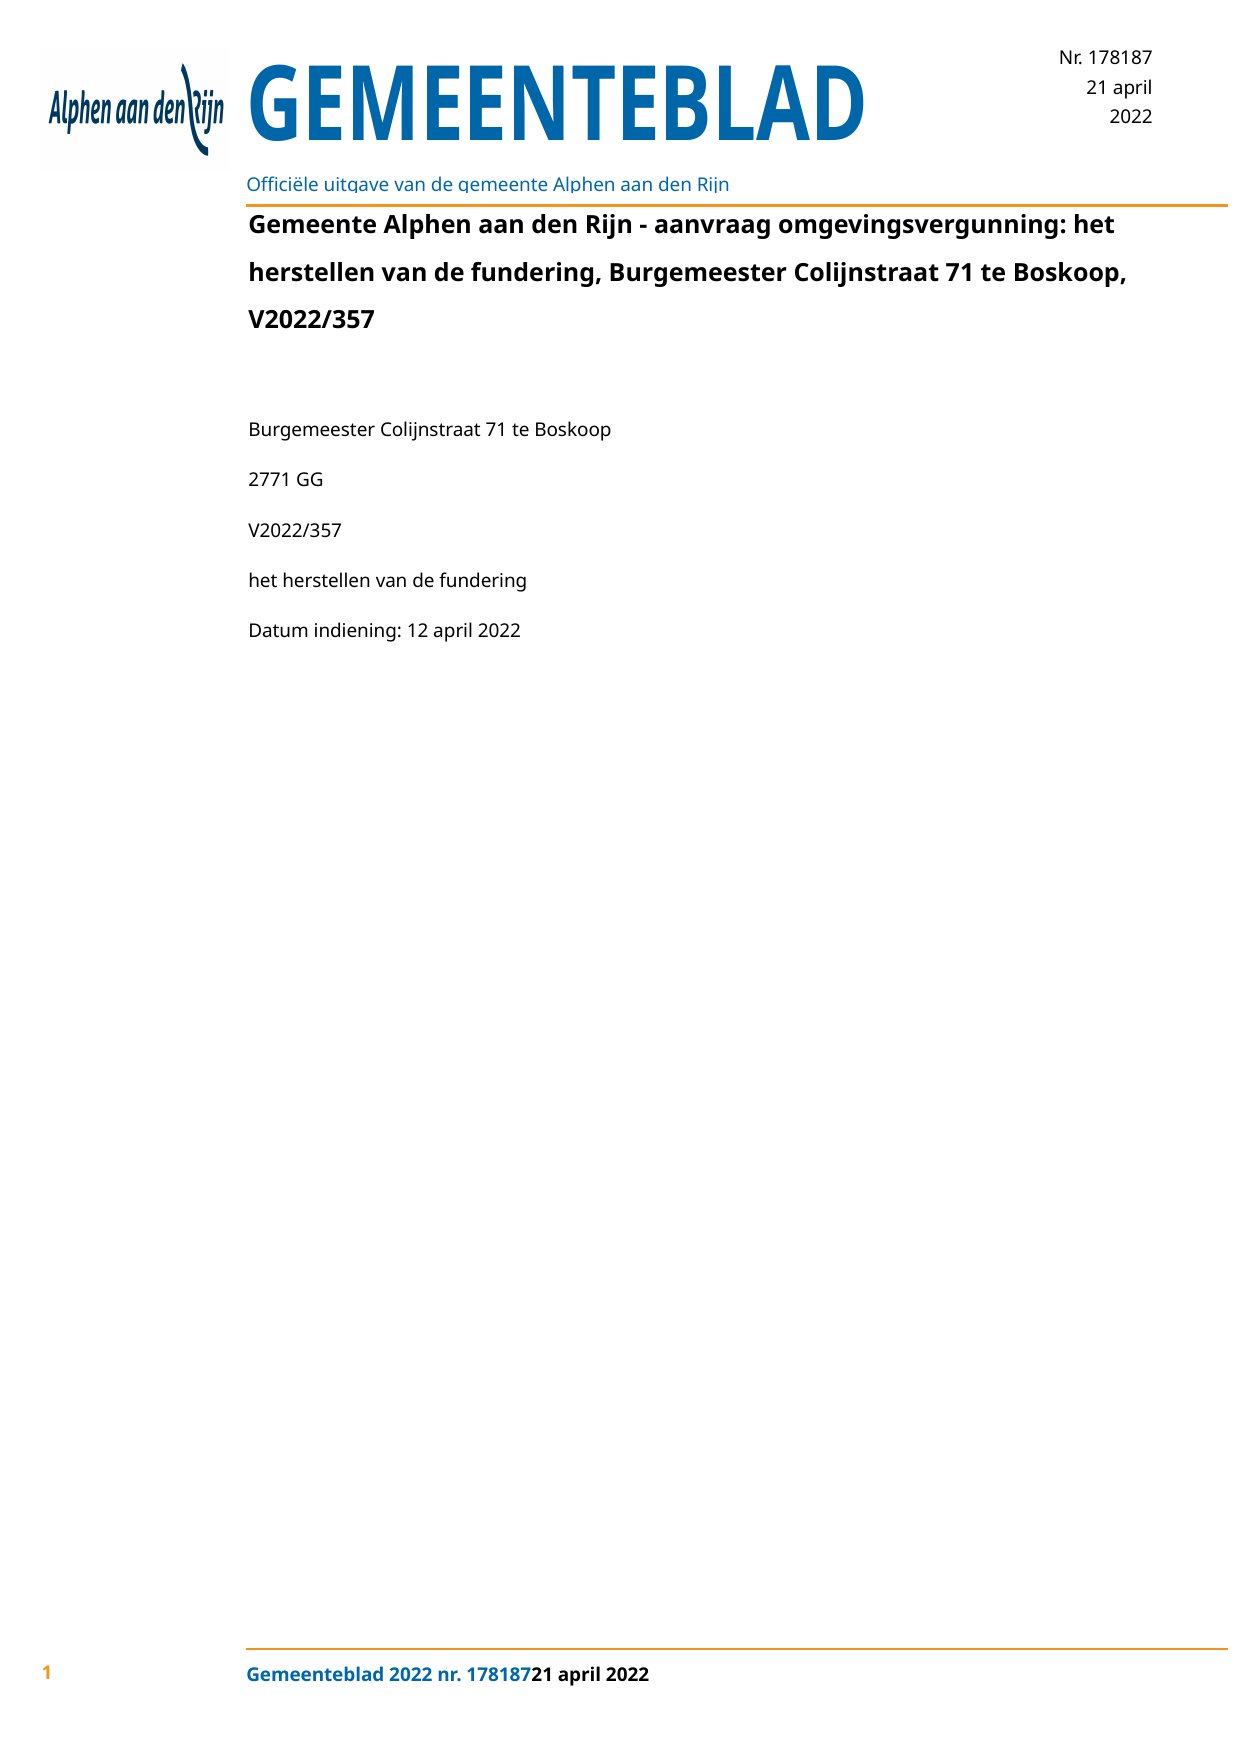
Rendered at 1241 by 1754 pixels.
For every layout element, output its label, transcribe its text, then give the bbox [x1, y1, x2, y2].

picture [41, 47, 231, 172]
text Burgemeester Colijnstraat 71 te Boskoop [248, 416, 1152, 442]
text Datum indiening: 12 april 2022 [248, 618, 1152, 643]
text V2022/357 [248, 517, 1152, 542]
text 2771 GG [248, 466, 1152, 492]
text het herstellen van de fundering [248, 567, 1152, 593]
text Gemeente Alphen aan den Rijn - aanvraag omgevingsvergunning: het herstellen van de fundering, Burgemeester Colijnstraat 71 te Boskoop, V2022/357 [248, 207, 1152, 336]
